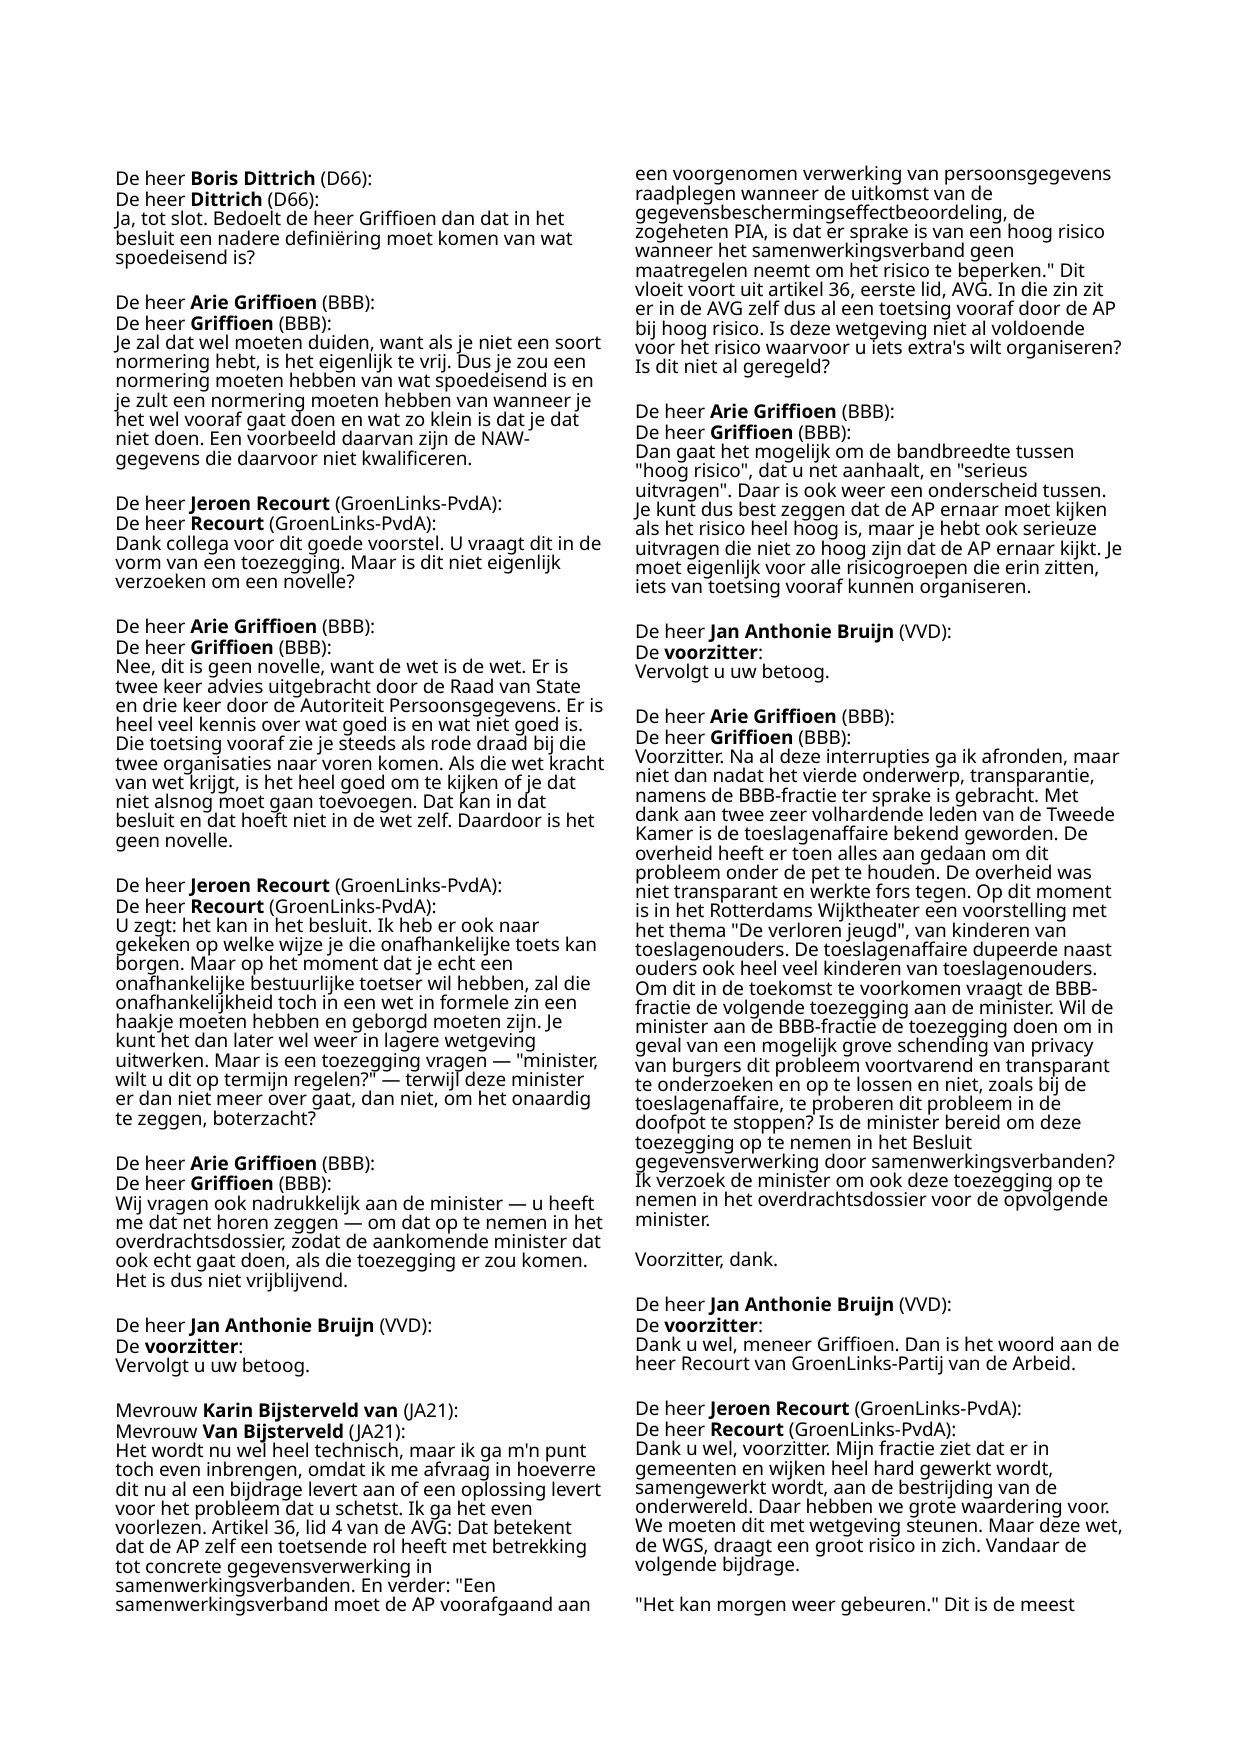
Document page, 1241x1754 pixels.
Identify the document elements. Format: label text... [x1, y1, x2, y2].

text De heer Recourt (GroenLinks-PvdA): [635, 1421, 1125, 1440]
text De heer Dittrich (D66): [115, 191, 605, 210]
text De voorzitter: [635, 644, 1125, 663]
text Ja, tot slot. Bedoelt de heer Griffioen dan dat in het besluit een nadere definiëring moet komen van wat spoedeisend is? [115, 210, 605, 268]
text Het wordt nu wel heel technisch, maar ik ga m'n punt toch even inbrengen, omdat ik me afvraag in hoeverre dit nu al een bijdrage levert aan of een oplossing levert voor het probleem dat u schetst. Ik ga het even voorlezen. Artikel 36, lid 4 van de AVG: Dat betekent dat de AP zelf een toetsende rol heeft met betrekking tot concrete gegevensverwerking in samenwerkingsverbanden. En verder: "Een samenwerkingsverband moet de AP voorafgaand aan [115, 1442, 605, 1615]
text De heer Jan Anthonie Bruijn (VVD): [635, 618, 1125, 644]
text De heer Griffioen (BBB): [115, 1175, 605, 1195]
text De heer Griffioen (BBB): [635, 729, 1125, 748]
text De heer Griffioen (BBB): [115, 639, 605, 658]
text Nee, dit is geen novelle, want de wet is de wet. Er is twee keer advies uitgebracht door de Raad van State en drie keer door de Autoriteit Persoonsgegevens. Er is heel veel kennis over wat goed is en wat niet goed is. Die toetsing vooraf zie je steeds als rode draad bij die twee organisaties naar voren komen. Als die wet kracht van wet krijgt, is het heel goed om te kijken of je dat niet alsnog moet gaan toevoegen. Dat kan in dat besluit en dat hoeft niet in de wet zelf. Daardoor is het geen novelle. [115, 658, 605, 851]
text U zegt: het kan in het besluit. Ik heb er ook naar gekeken op welke wijze je die onafhankelijke toets kan borgen. Maar op het moment dat je echt een onafhankelijke bestuurlijke toetser wil hebben, zal die onafhankelijkheid toch in een wet in formele zin een haakje moeten hebben en geborgd moeten zijn. Je kunt het dan later wel weer in lagere wetgeving uitwerken. Maar is een toezegging vragen — "minister, wilt u dit op termijn regelen?" — terwijl deze minister er dan niet meer over gaat, dan niet, om het onaardig te zeggen, boterzacht? [115, 917, 605, 1129]
text Voorzitter, dank. [635, 1251, 1125, 1270]
text De heer Griffioen (BBB): [115, 315, 605, 334]
text Mevrouw Van Bijsterveld (JA21): [115, 1423, 605, 1442]
text Je zal dat wel moeten duiden, want als je niet een soort normering hebt, is het eigenlijk te vrij. Dus je zou een normering moeten hebben van wat spoedeisend is en je zult een normering moeten hebben van wanneer je het wel vooraf gaat doen en wat zo klein is dat je dat niet doen. Een voorbeeld daarvan zijn de NAW-gegevens die daarvoor niet kwalificeren. [115, 334, 605, 469]
text een voorgenomen verwerking van persoonsgegevens raadplegen wanneer de uitkomst van de gegevensbeschermingseffectbeoordeling, de zogeheten PIA, is dat er sprake is van een hoog risico wanneer het samenwerkingsverband geen maatregelen neemt om het risico te beperken." Dit vloeit voort uit artikel 36, eerste lid, AVG. In die zin zit er in de AVG zelf dus al een toetsing vooraf door de AP bij hoog risico. Is deze wetgeving niet al voldoende voor het risico waarvoor u iets extra's wilt organiseren? Is dit niet al geregeld? [635, 165, 1125, 377]
text De heer Jeroen Recourt (GroenLinks-PvdA): [115, 872, 605, 898]
text De heer Griffioen (BBB): [635, 424, 1125, 443]
text De heer Jeroen Recourt (GroenLinks-PvdA): [635, 1395, 1125, 1421]
text De heer Arie Griffioen (BBB): [115, 289, 605, 315]
text De heer Arie Griffioen (BBB): [635, 703, 1125, 729]
text Voorzitter. Na al deze interrupties ga ik afronden, maar niet dan nadat het vierde onderwerp, transparantie, namens de BBB-fractie ter sprake is gebracht. Met dank aan twee zeer volhardende leden van de Tweede Kamer is de toeslagenaffaire bekend geworden. De overheid heeft er toen alles aan gedaan om dit probleem onder de pet te houden. De overheid was niet transparant en werkte fors tegen. Op dit moment is in het Rotterdams Wijktheater een voorstelling met het thema "De verloren jeugd", van kinderen van toeslagenouders. De toeslagenaffaire dupeerde naast ouders ook heel veel kinderen van toeslagenouders. Om dit in de toekomst te voorkomen vraagt de BBB-fractie de volgende toezegging aan de minister. Wil de minister aan de BBB-fractie de toezegging doen om in geval van een mogelijk grove schending van privacy van burgers dit probleem voortvarend en transparant te onderzoeken en op te lossen en niet, zoals bij de toeslagenaffaire, te proberen dit probleem in de doofpot te stoppen? Is de minister bereid om deze toezegging op te nemen in het Besluit gegevensverwerking door samenwerkingsverbanden? Ik verzoek de minister om ook deze toezegging op te nemen in het overdrachtsdossier voor de opvolgende minister. [635, 748, 1125, 1230]
text Dank collega voor dit goede voorstel. U vraagt dit in de vorm van een toezegging. Maar is dit niet eigenlijk verzoeken om een novelle? [115, 535, 605, 592]
text "Het kan morgen weer gebeuren." Dit is de meest [635, 1596, 1125, 1615]
text De heer Recourt (GroenLinks-PvdA): [115, 898, 605, 917]
text De heer Arie Griffioen (BBB): [115, 1150, 605, 1175]
text De heer Recourt (GroenLinks-PvdA): [115, 515, 605, 535]
text De heer Jan Anthonie Bruijn (VVD): [635, 1291, 1125, 1317]
text Vervolgt u uw betoog. [115, 1357, 605, 1376]
text Dank u wel, meneer Griffioen. Dan is het woord aan de heer Recourt van GroenLinks-Partij van de Arbeid. [635, 1336, 1125, 1374]
text Dank u wel, voorzitter. Mijn fractie ziet dat er in gemeenten en wijken heel hard gewerkt wordt, samengewerkt wordt, aan de bestrijding van de onderwereld. Daar hebben we grote waardering voor. We moeten dit met wetgeving steunen. Maar deze wet, de WGS, draagt een groot risico in zich. Vandaar de volgende bijdrage. [635, 1440, 1125, 1575]
text De heer Jan Anthonie Bruijn (VVD): [115, 1312, 605, 1338]
text De heer Jeroen Recourt (GroenLinks-PvdA): [115, 490, 605, 515]
text De voorzitter: [635, 1317, 1125, 1336]
text Mevrouw Karin Bijsterveld van (JA21): [115, 1397, 605, 1423]
text De heer Arie Griffioen (BBB): [635, 398, 1125, 424]
text Dan gaat het mogelijk om de bandbreedte tussen "hoog risico", dat u net aanhaalt, en "serieus uitvragen". Daar is ook weer een onderscheid tussen. Je kunt dus best zeggen dat de AP ernaar moet kijken als het risico heel hoog is, maar je hebt ook serieuze uitvragen die niet zo hoog zijn dat de AP ernaar kijkt. Je moet eigenlijk voor alle risicogroepen die erin zitten, iets van toetsing vooraf kunnen organiseren. [635, 443, 1125, 597]
text De voorzitter: [115, 1338, 605, 1357]
text Vervolgt u uw betoog. [635, 663, 1125, 682]
text Wij vragen ook nadrukkelijk aan de minister — u heeft me dat net horen zeggen — om dat op te nemen in het overdrachtsdossier, zodat de aankomende minister dat ook echt gaat doen, als die toezegging er zou komen. Het is dus niet vrijblijvend. [115, 1195, 605, 1291]
text De heer Boris Dittrich (D66): [115, 165, 605, 191]
text De heer Arie Griffioen (BBB): [115, 613, 605, 639]
